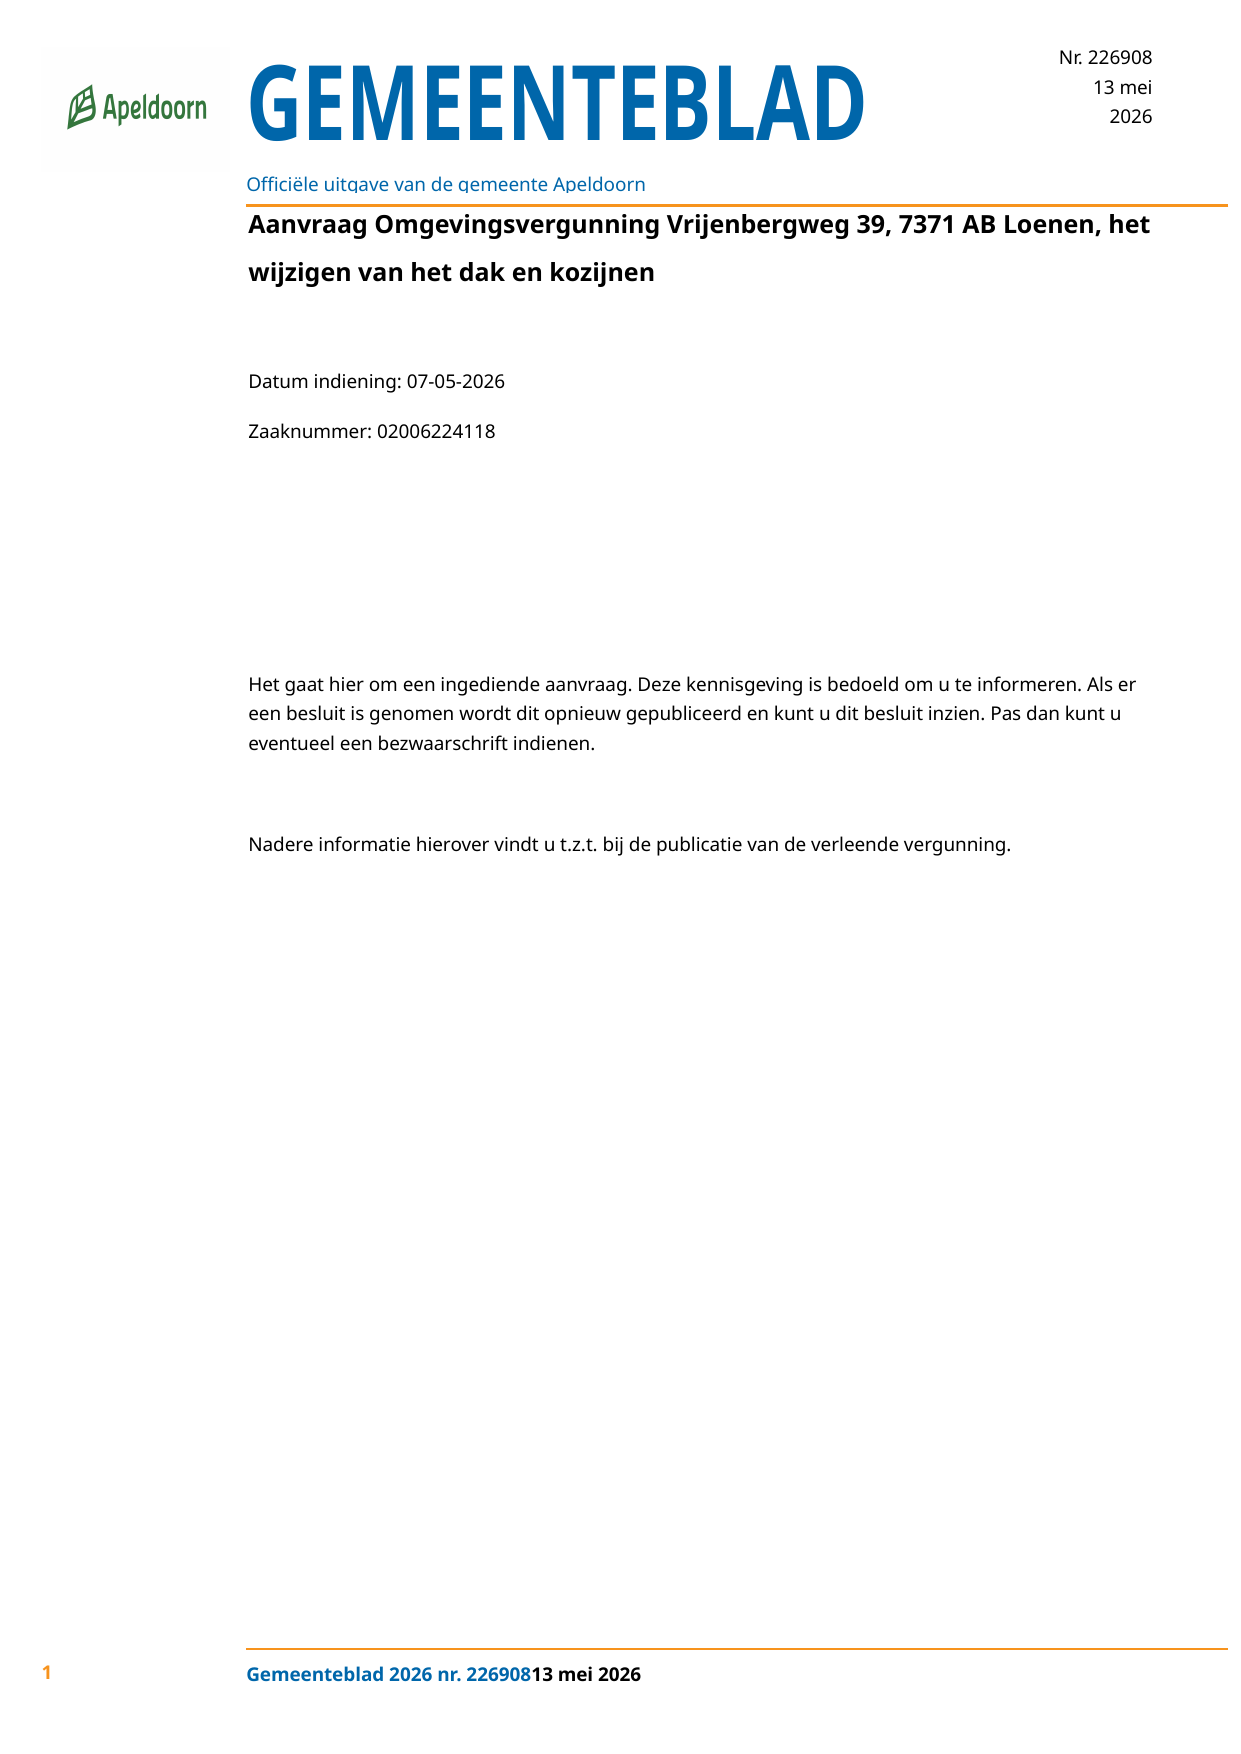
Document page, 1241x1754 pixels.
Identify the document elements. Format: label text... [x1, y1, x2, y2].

text Datum indiening: 07-05-2026 [248, 368, 1152, 394]
text Zaaknummer: 02006224118 [248, 419, 1152, 444]
text Aanvraag Omgevingsvergunning Vrijenbergweg 39, 7371 AB Loenen, het wijzigen van het dak en kozijnen [248, 207, 1152, 288]
picture [41, 47, 231, 172]
text Het gaat hier om een ingediende aanvraag. Deze kennisgeving is bedoeld om u te informeren. Als er een besluit is genomen wordt dit opnieuw gepubliceerd en kunt u dit besluit inzien. Pas dan kunt u eventueel een bezwaarschrift indienen. [248, 671, 1152, 756]
text Nadere informatie hierover vindt u t.z.t. bij de publicatie van de verleende vergunning. [248, 831, 1152, 857]
